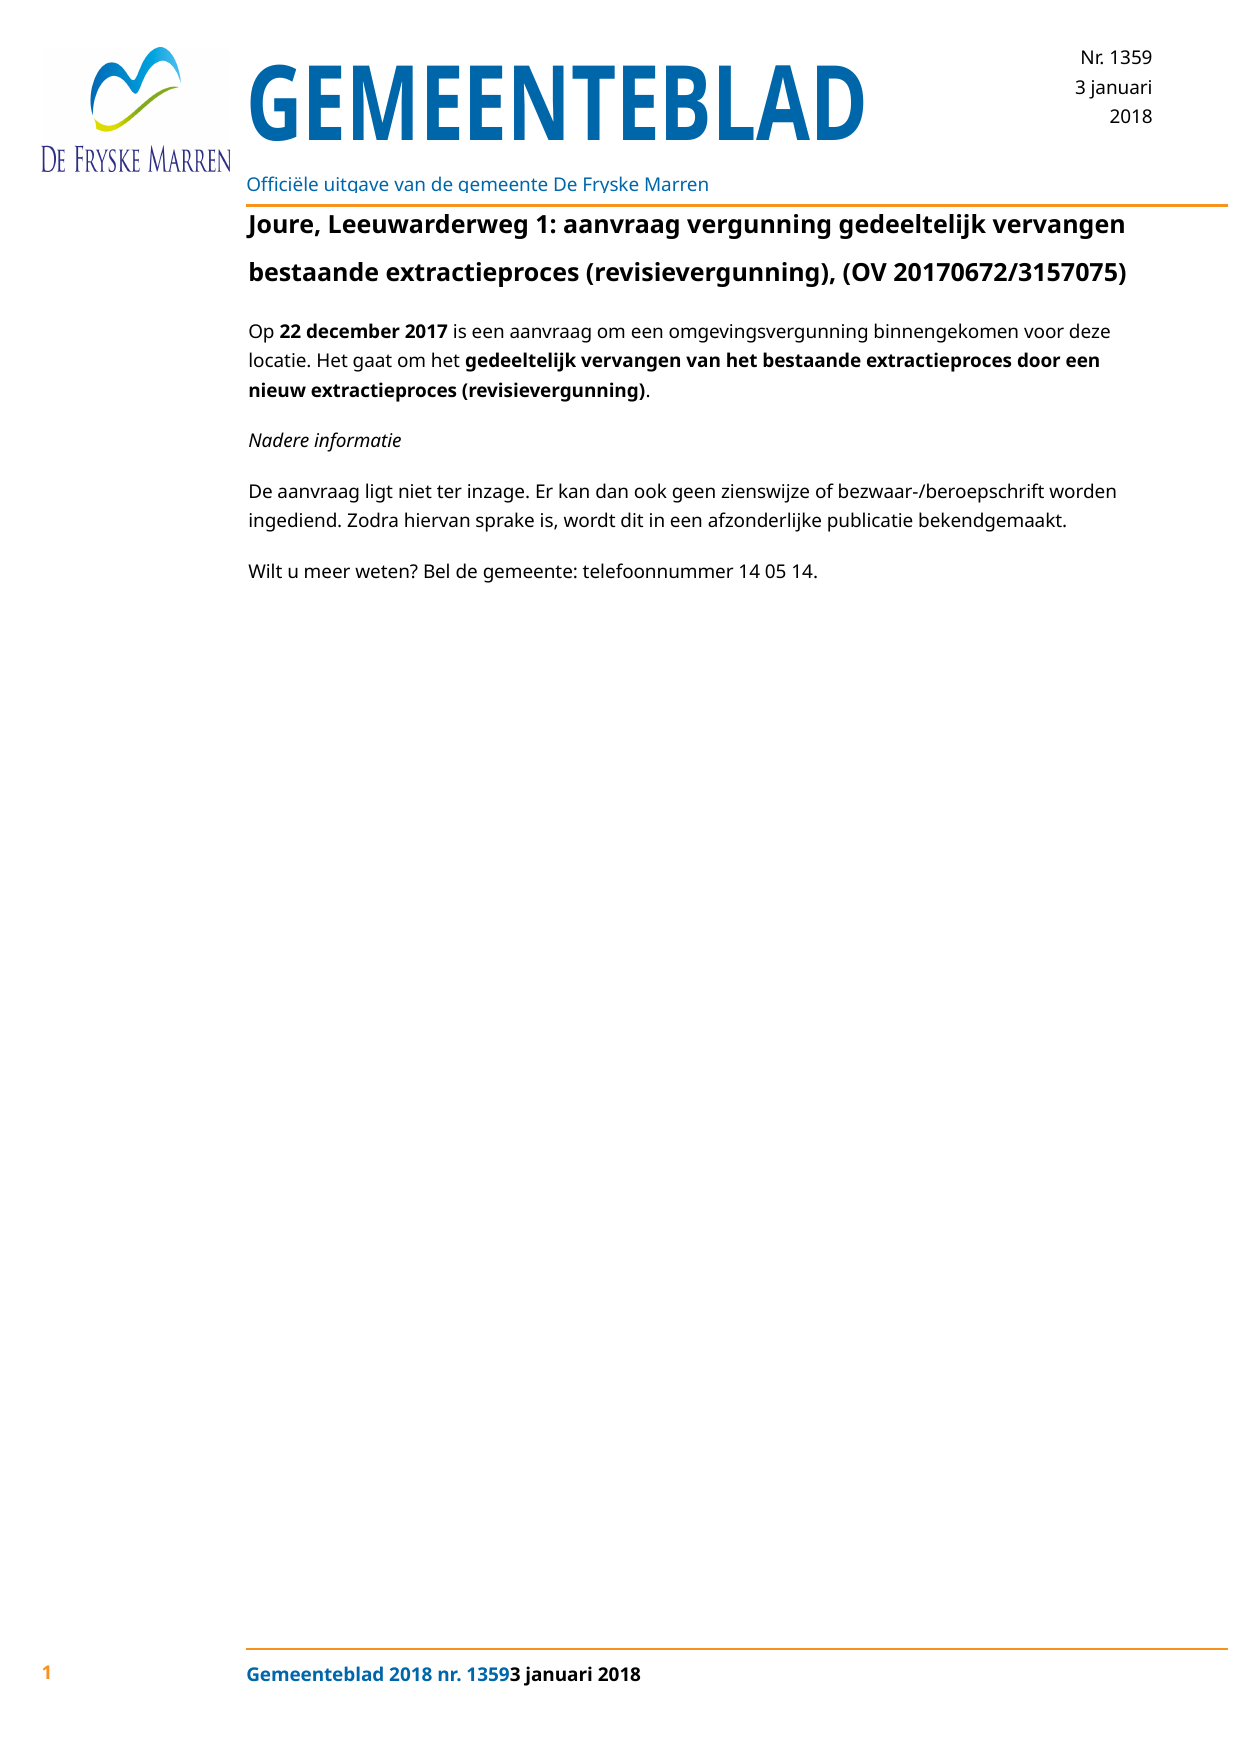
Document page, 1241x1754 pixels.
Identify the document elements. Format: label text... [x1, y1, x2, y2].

text Wilt u meer weten? Bel de gemeente: telefoonnummer 14 05 14. [248, 558, 1152, 584]
text Nadere informatie [248, 427, 1152, 453]
text Joure, Leeuwarderweg 1: aanvraag vergunning gedeeltelijk vervangen bestaande extractieproces (revisievergunning), (OV 20170672/3157075) [248, 207, 1152, 288]
picture [41, 47, 231, 172]
text De aanvraag ligt niet ter inzage. Er kan dan ook geen zienswijze of bezwaar-/beroepschrift worden ingediend. Zodra hiervan sprake is, wordt dit in een afzonderlijke publicatie bekendgemaakt. [248, 478, 1152, 533]
text Op 22 december 2017 is een aanvraag om een omgevingsvergunning binnengekomen voor deze locatie. Het gaat om het gedeeltelijk vervangen van het bestaande extractieproces door een nieuw extractieproces (revisievergunning). [248, 318, 1152, 403]
